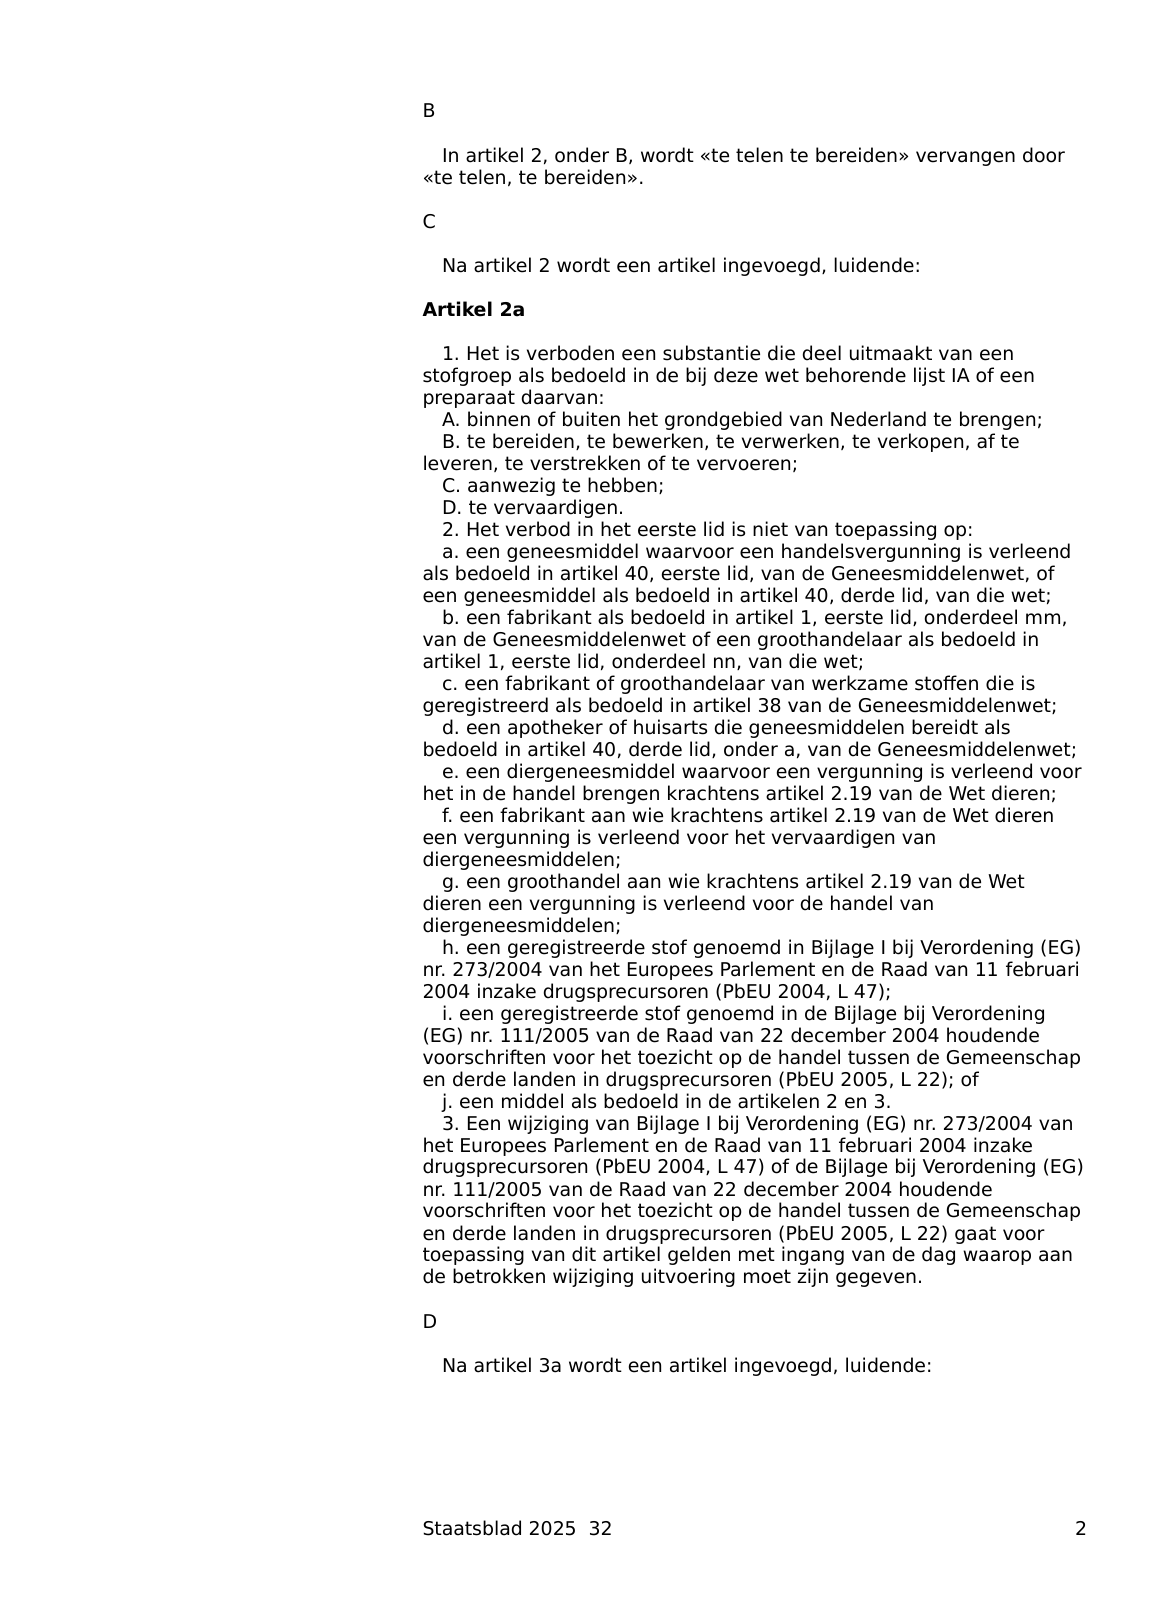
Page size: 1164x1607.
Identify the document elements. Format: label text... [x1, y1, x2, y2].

text D. te vervaardigen. [422, 497, 1087, 519]
text B [422, 100, 1087, 122]
text Na artikel 3a wordt een artikel ingevoegd, luidende: [422, 1355, 1087, 1377]
text A. binnen of buiten het grondgebied van Nederland te brengen; [422, 409, 1087, 431]
text 3. Een wijziging van Bijlage I bij Verordening (EG) nr. 273/2004 van het Europees Parlement en de Raad van 11 februari 2004 inzake drugsprecursoren (PbEU 2004, L 47) of de Bijlage bij Verordening (EG) nr. 111/2005 van de Raad van 22 december 2004 houdende voorschriften voor het toezicht op de handel tussen de Gemeenschap en derde landen in drugsprecursoren (PbEU 2005, L 22) gaat voor toepassing van dit artikel gelden met ingang van de dag waarop aan de betrokken wijziging uitvoering moet zijn gegeven. [422, 1112, 1087, 1288]
text In artikel 2, onder B, wordt «te telen te bereiden» vervangen door «te telen, te bereiden». [422, 144, 1087, 188]
text a. een geneesmiddel waarvoor een handelsvergunning is verleend als bedoeld in artikel 40, eerste lid, van de Geneesmiddelenwet, of een geneesmiddel als bedoeld in artikel 40, derde lid, van die wet; [422, 541, 1087, 607]
text i. een geregistreerde stof genoemd in de Bijlage bij Verordening (EG) nr. 111/2005 van de Raad van 22 december 2004 houdende voorschriften voor het toezicht op de handel tussen de Gemeenschap en derde landen in drugsprecursoren (PbEU 2005, L 22); of [422, 1003, 1087, 1091]
subtitle Artikel 2a [422, 299, 1087, 321]
text d. een apotheker of huisarts die geneesmiddelen bereidt als bedoeld in artikel 40, derde lid, onder a, van de Geneesmiddelenwet; [422, 717, 1087, 761]
text f. een fabrikant aan wie krachtens artikel 2.19 van de Wet dieren een vergunning is verleend voor het vervaardigen van diergeneesmiddelen; [422, 805, 1087, 871]
text C. aanwezig te hebben; [422, 475, 1087, 497]
text j. een middel als bedoeld in de artikelen 2 en 3. [422, 1091, 1087, 1112]
text g. een groothandel aan wie krachtens artikel 2.19 van de Wet dieren een vergunning is verleend voor de handel van diergeneesmiddelen; [422, 871, 1087, 937]
text 2. Het verbod in het eerste lid is niet van toepassing op: [422, 519, 1087, 541]
text D [422, 1311, 1087, 1332]
text B. te bereiden, te bewerken, te verwerken, te verkopen, af te leveren, te verstrekken of te vervoeren; [422, 431, 1087, 475]
text e. een diergeneesmiddel waarvoor een vergunning is verleend voor het in de handel brengen krachtens artikel 2.19 van de Wet dieren; [422, 761, 1087, 805]
text c. een fabrikant of groothandelaar van werkzame stoffen die is geregistreerd als bedoeld in artikel 38 van de Geneesmiddelenwet; [422, 673, 1087, 717]
text 1. Het is verboden een substantie die deel uitmaakt van een stofgroep als bedoeld in de bij deze wet behorende lijst IA of een preparaat daarvan: [422, 343, 1087, 409]
text b. een fabrikant als bedoeld in artikel 1, eerste lid, onderdeel mm, van de Geneesmiddelenwet of een groothandelaar als bedoeld in artikel 1, eerste lid, onderdeel nn, van die wet; [422, 607, 1087, 673]
text h. een geregistreerde stof genoemd in Bijlage I bij Verordening (EG) nr. 273/2004 van het Europees Parlement en de Raad van 11 februari 2004 inzake drugsprecursoren (PbEU 2004, L 47); [422, 937, 1087, 1003]
text Na artikel 2 wordt een artikel ingevoegd, luidende: [422, 255, 1087, 277]
text C [422, 211, 1087, 233]
